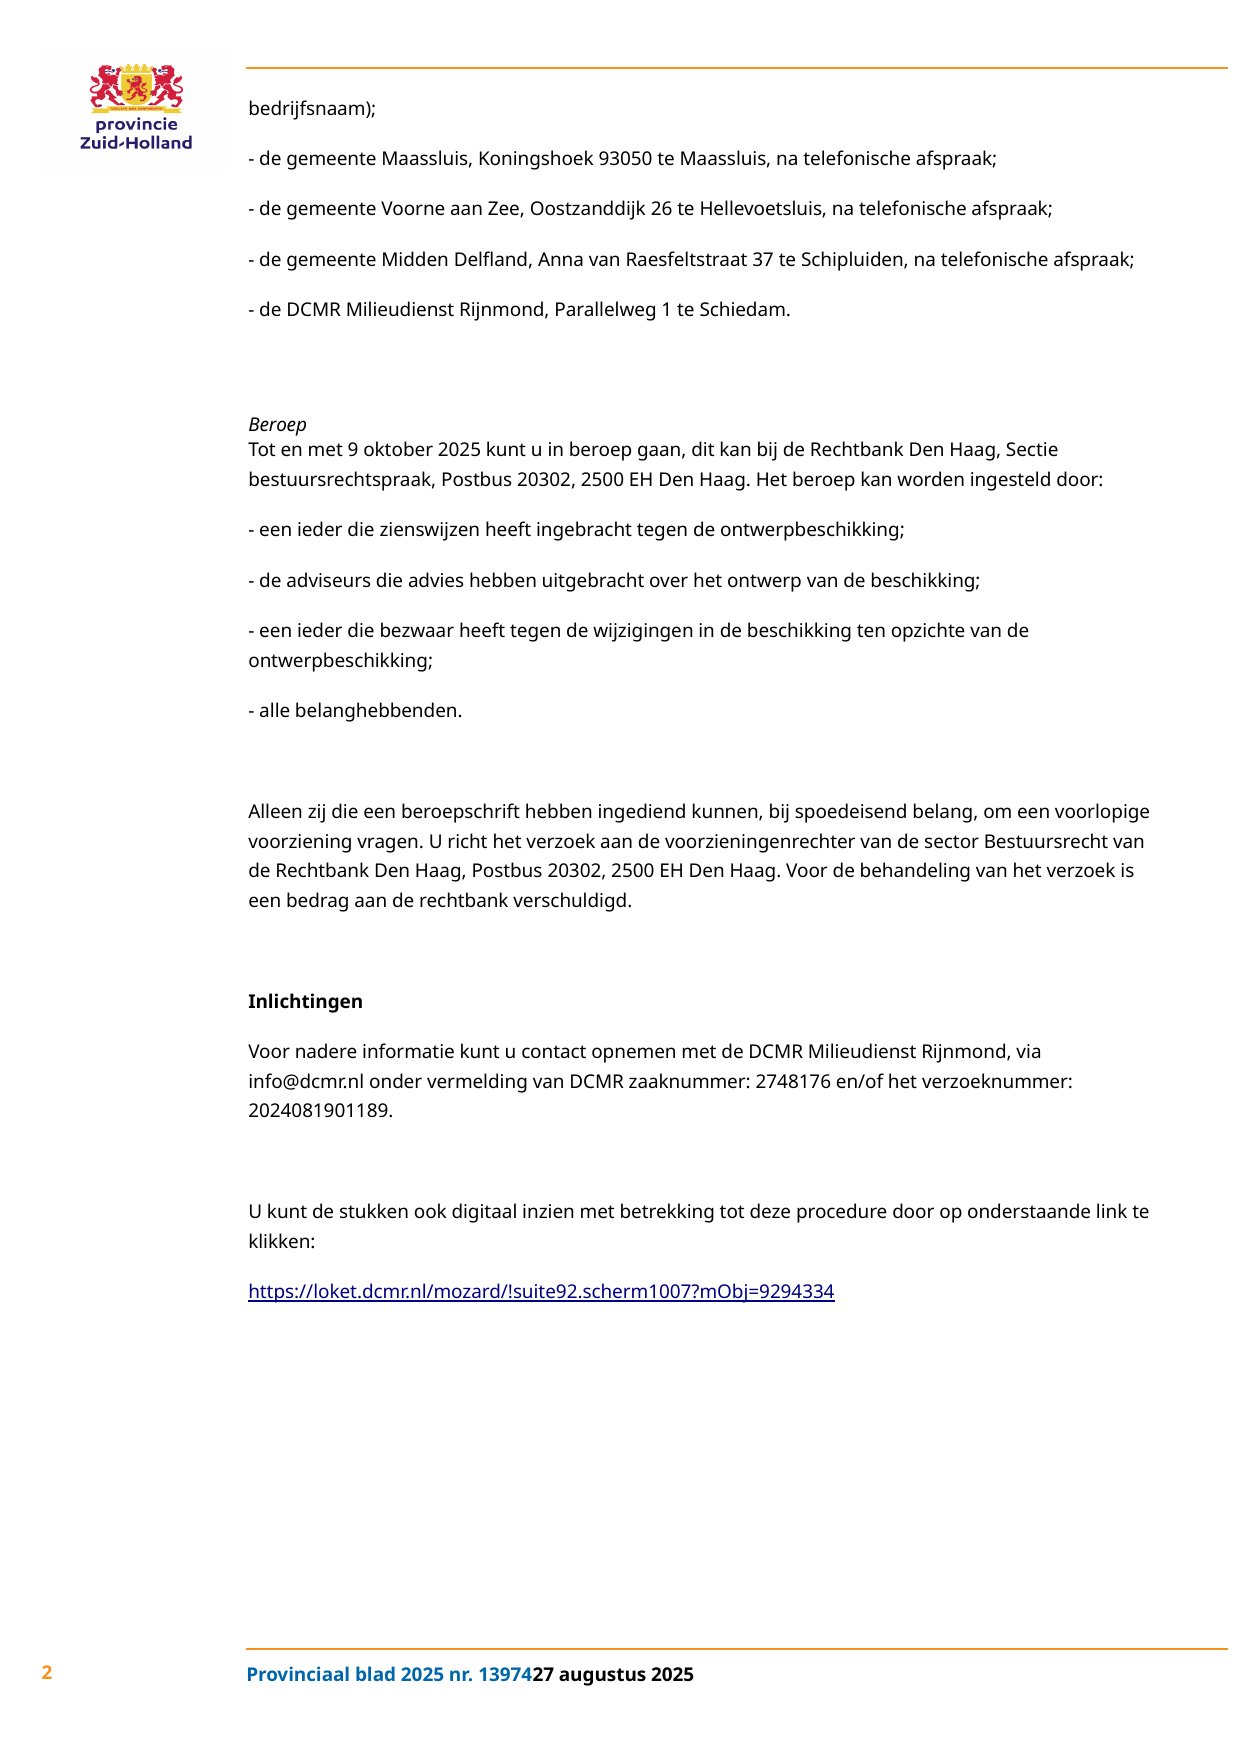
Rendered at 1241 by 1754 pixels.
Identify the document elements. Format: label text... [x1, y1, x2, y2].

text - een ieder die zienswijzen heeft ingebracht tegen de ontwerpbeschikking; [248, 517, 1152, 542]
text - alle belanghebbenden. [248, 697, 1152, 723]
text Alleen zij die een beroepschrift hebben ingediend kunnen, bij spoedeisend belang, om een voorlopige voorziening vragen. U richt het verzoek aan de voorzieningenrechter van de sector Bestuursrecht van de Rechtbank Den Haag, Postbus 20302, 2500 EH Den Haag. Voor de behandeling van het verzoek is een bedrag aan de rechtbank verschuldigd. [248, 798, 1152, 913]
text Tot en met 9 oktober 2025 kunt u in beroep gaan, dit kan bij de Rechtbank Den Haag, Sectie bestuursrechtspraak, Postbus 20302, 2500 EH Den Haag. Het beroep kan worden ingesteld door: [248, 437, 1152, 492]
text - de gemeente Maassluis, Koningshoek 93050 te Maassluis, na telefonische afspraak; [248, 145, 1152, 171]
text Voor nadere informatie kunt u contact opnemen met de DCMR Milieudienst Rijnmond, via info@dcmr.nl onder vermelding van DCMR zaaknummer: 2748176 en/of het verzoeknummer: 2024081901189. [248, 1038, 1152, 1123]
text - een ieder die bezwaar heeft tegen de wijzigingen in de beschikking ten opzichte van de ontwerpbeschikking; [248, 617, 1152, 673]
text U kunt de stukken ook digitaal inzien met betrekking tot deze procedure door op onderstaande link te klikken: [248, 1198, 1152, 1253]
text - de adviseurs die advies hebben uitgebracht over het ontwerp van de beschikking; [248, 567, 1152, 593]
text - de gemeente Midden Delfland, Anna van Raesfeltstraat 37 te Schipluiden, na telefonische afspraak; [248, 246, 1152, 272]
text - de gemeente Voorne aan Zee, Oostzanddijk 26 te Hellevoetsluis, na telefonische afspraak; [248, 196, 1152, 221]
text Beroep [248, 411, 1152, 437]
text https://loket.dcmr.nl/mozard/!suite92.scherm1007?mObj=9294334 [248, 1278, 1152, 1304]
text Inlichtingen [248, 988, 1152, 1013]
text bedrijfsnaam); [248, 95, 1152, 121]
picture [41, 47, 231, 172]
text - de DCMR Milieudienst Rijnmond, Parallelweg 1 te Schiedam. [248, 296, 1152, 322]
